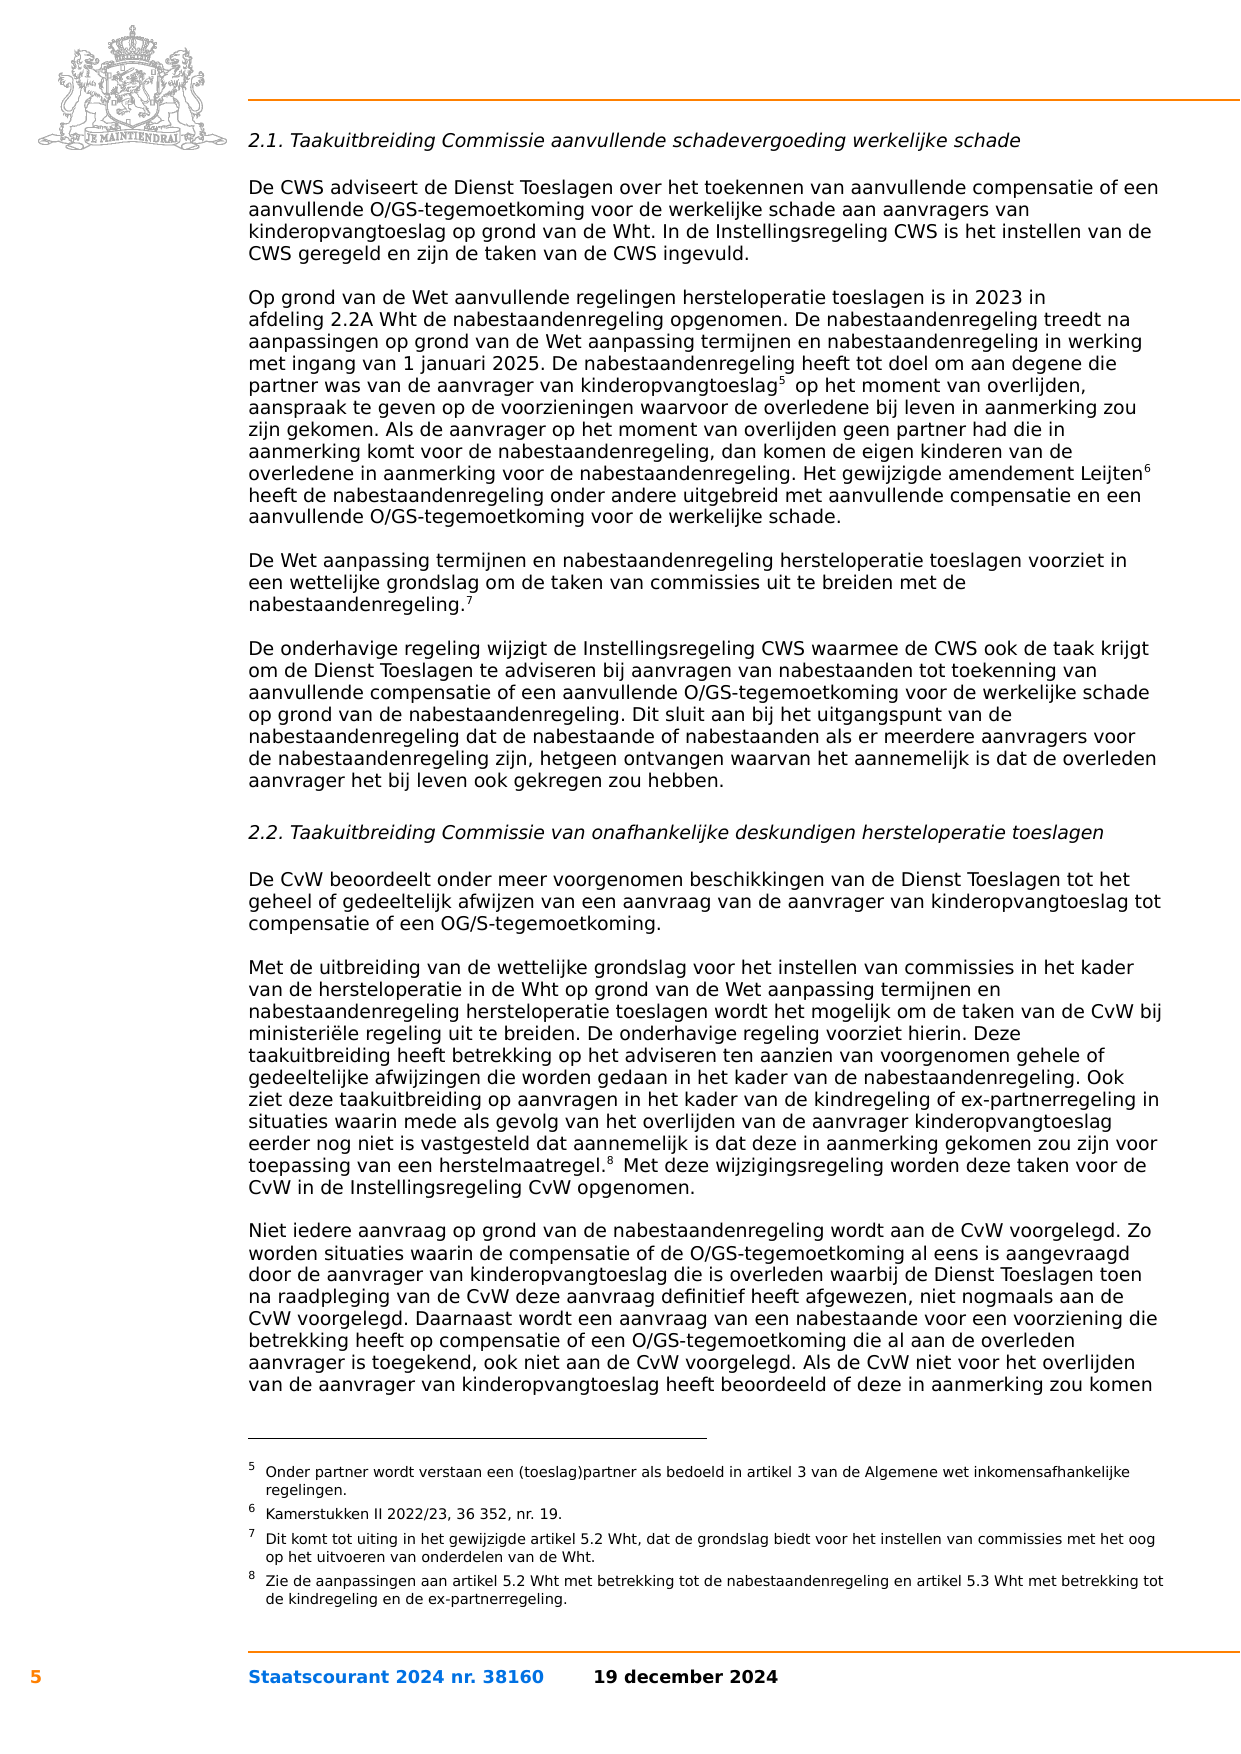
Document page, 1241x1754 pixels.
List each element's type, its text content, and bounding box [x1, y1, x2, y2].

text Niet iedere aanvraag op grond van de nabestaandenregeling wordt aan de CvW voorgelegd. Zo worden situaties waarin de compensatie of de O/GS-tegemoetkoming al eens is aangevraagd door de aanvrager van kinderopvangtoeslag die is overleden waarbij de Dienst Toeslagen toen na raadpleging van de CvW deze aanvraag definitief heeft afgewezen, niet nogmaals aan de CvW voorgelegd. Daarnaast wordt een aanvraag van een nabestaande voor een voorziening die betrekking heeft op compensatie of een O/GS-tegemoetkoming die al aan de overleden aanvrager is toegekend, ook niet aan de CvW voorgelegd. Als de CvW niet voor het overlijden van de aanvrager van kinderopvangtoeslag heeft beoordeeld of deze in aanmerking zou komen [248, 1220, 1163, 1396]
text De CvW beoordeelt onder meer voorgenomen beschikkingen van de Dienst Toeslagen tot het geheel of gedeeltelijk afwijzen van een aanvraag van de aanvrager van kinderopvangtoeslag tot compensatie of een OG/S-tegemoetkoming. [248, 869, 1163, 935]
text Onder partner wordt verstaan een (toeslag)partner als bedoeld in artikel 3 van de Algemene wet inkomensafhankelijke regelingen. [248, 1460, 1163, 1499]
text De CWS adviseert de Dienst Toeslagen over het toekennen van aanvullende compensatie of een aanvullende O/GS-tegemoetkoming voor de werkelijke schade aan aanvragers van kinderopvangtoeslag op grond van de Wht. In de Instellingsregeling CWS is het instellen van de CWS geregeld en zijn de taken van de CWS ingevuld. [248, 177, 1163, 265]
text De onderhavige regeling wijzigt de Instellingsregeling CWS waarmee de CWS ook de taak krijgt om de Dienst Toeslagen te adviseren bij aanvragen van nabestaanden tot toekenning van aanvullende compensatie of een aanvullende O/GS-tegemoetkoming voor de werkelijke schade op grond van de nabestaandenregeling. Dit sluit aan bij het uitgangspunt van de nabestaandenregeling dat de nabestaande of nabestaanden als er meerdere aanvragers voor de nabestaandenregeling zijn, hetgeen ontvangen waarvan het aannemelijk is dat de overleden aanvrager het bij leven ook gekregen zou hebben. [248, 638, 1163, 792]
text Dit komt tot uiting in het gewijzigde artikel 5.2 Wht, dat de grondslag biedt voor het instellen van commissies met het oog op het uitvoeren van onderdelen van de Wht. [248, 1527, 1163, 1566]
text Op grond van de Wet aanvullende regelingen hersteloperatie toeslagen is in 2023 in afdeling 2.2A Wht de nabestaandenregeling opgenomen. De nabestaandenregeling treedt na aanpassingen op grond van de Wet aanpassing termijnen en nabestaandenregeling in werking met ingang van 1 januari 2025. De nabestaandenregeling heeft tot doel om aan degene die partner was van de aanvrager van kinderopvangtoeslag op het moment van overlijden, aanspraak te geven op de voorzieningen waarvoor de overledene bij leven in aanmerking zou zijn gekomen. Als de aanvrager op het moment van overlijden geen partner had die in aanmerking komt voor de nabestaandenregeling, dan komen de eigen kinderen van de overledene in aanmerking voor de nabestaandenregeling. Het gewijzigde amendement Leijten heeft de nabestaandenregeling onder andere uitgebreid met aanvullende compensatie en een aanvullende O/GS-tegemoetkoming voor de werkelijke schade. [248, 287, 1163, 528]
text Zie de aanpassingen aan artikel 5.2 Wht met betrekking tot de nabestaandenregeling en artikel 5.3 Wht met betrekking tot de kindregeling en de ex-partnerregeling. [248, 1569, 1163, 1608]
picture [38, 25, 227, 150]
subtitle 2.1. Taakuitbreiding Commissie aanvullende schadevergoeding werkelijke schade [248, 130, 1163, 152]
text Kamerstukken II 2022/23, 36 352, nr. 19. [248, 1502, 1163, 1524]
text De Wet aanpassing termijnen en nabestaandenregeling hersteloperatie toeslagen voorziet in een wettelijke grondslag om de taken van commissies uit te breiden met de nabestaandenregeling. [248, 550, 1163, 616]
subtitle 2.2. Taakuitbreiding Commissie van onafhankelijke deskundigen hersteloperatie toeslagen [248, 822, 1163, 844]
text Met de uitbreiding van de wettelijke grondslag voor het instellen van commissies in het kader van de hersteloperatie in de Wht op grond van de Wet aanpassing termijnen en nabestaandenregeling hersteloperatie toeslagen wordt het mogelijk om de taken van de CvW bij ministeriële regeling uit te breiden. De onderhavige regeling voorziet hierin. Deze taakuitbreiding heeft betrekking op het adviseren ten aanzien van voorgenomen gehele of gedeeltelijke afwijzingen die worden gedaan in het kader van de nabestaandenregeling. Ook ziet deze taakuitbreiding op aanvragen in het kader van de kindregeling of ex-partnerregeling in situaties waarin mede als gevolg van het overlijden van de aanvrager kinderopvangtoeslag eerder nog niet is vastgesteld dat aannemelijk is dat deze in aanmerking gekomen zou zijn voor toepassing van een herstelmaatregel. Met deze wijzigingsregeling worden deze taken voor de CvW in de Instellingsregeling CvW opgenomen. [248, 957, 1163, 1198]
